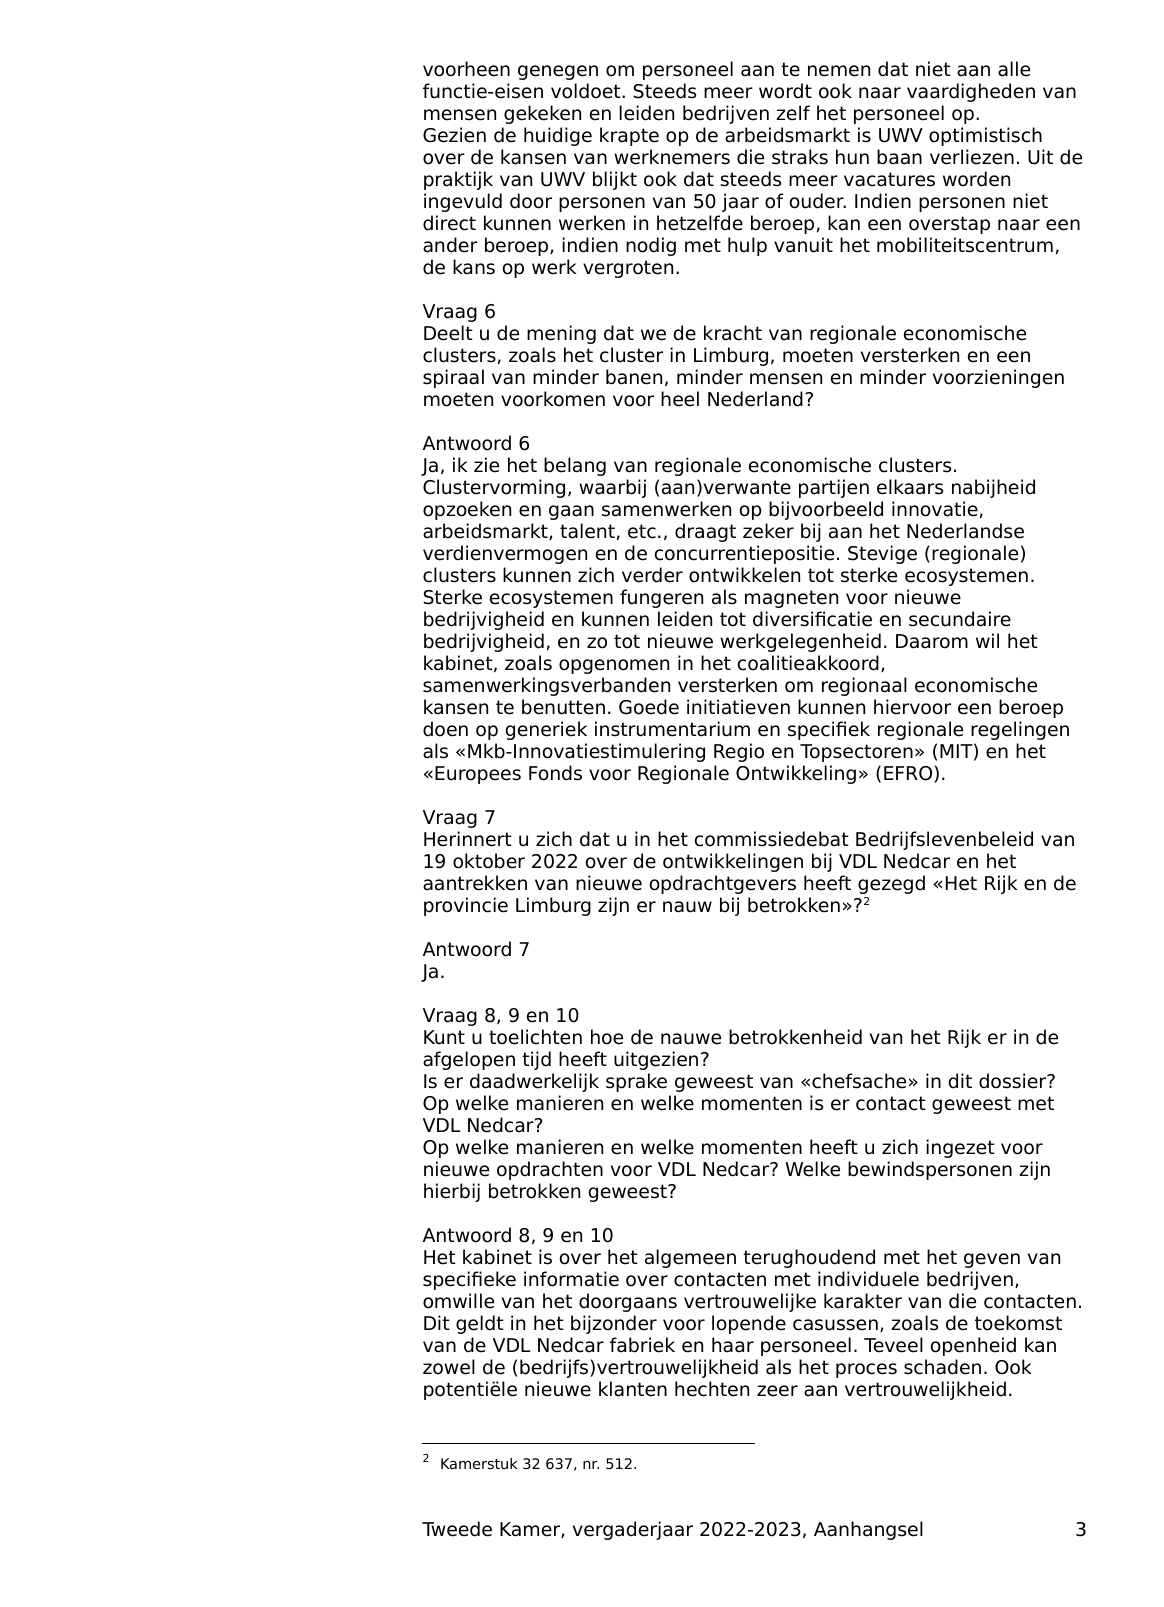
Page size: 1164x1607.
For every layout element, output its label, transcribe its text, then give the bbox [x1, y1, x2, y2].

text Herinnert u zich dat u in het commissiedebat Bedrijfslevenbeleid van 19 oktober 2022 over de ontwikkelingen bij VDL Nedcar en het aantrekken van nieuwe opdrachtgevers heeft gezegd «Het Rijk en de provincie Limburg zijn er nauw bij betrokken»? [422, 829, 1087, 917]
text Het kabinet is over het algemeen terughoudend met het geven van specifieke informatie over contacten met individuele bedrijven, omwille van het doorgaans vertrouwelijke karakter van die contacten. Dit geldt in het bijzonder voor lopende casussen, zoals de toekomst van de VDL Nedcar fabriek en haar personeel. Teveel openheid kan zowel de (bedrijfs)vertrouwelijkheid als het proces schaden. Ook potentiële nieuwe klanten hechten zeer aan vertrouwelijkheid. [422, 1247, 1087, 1401]
text Is er daadwerkelijk sprake geweest van «chefsache» in dit dossier? Op welke manieren en welke momenten is er contact geweest met VDL Nedcar? [422, 1071, 1087, 1137]
text Antwoord 6 [422, 433, 1087, 455]
text voorheen genegen om personeel aan te nemen dat niet aan alle functie-eisen voldoet. Steeds meer wordt ook naar vaardigheden van mensen gekeken en leiden bedrijven zelf het personeel op. [422, 59, 1087, 125]
text Vraag 8, 9 en 10 [422, 1005, 1087, 1027]
text Ja, ik zie het belang van regionale economische clusters. Clustervorming, waarbij (aan)verwante partijen elkaars nabijheid opzoeken en gaan samenwerken op bijvoorbeeld innovatie, arbeidsmarkt, talent, etc., draagt zeker bij aan het Nederlandse verdienvermogen en de concurrentiepositie. Stevige (regionale) clusters kunnen zich verder ontwikkelen tot sterke ecosystemen. Sterke ecosystemen fungeren als magneten voor nieuwe bedrijvigheid en kunnen leiden tot diversificatie en secundaire bedrijvigheid, en zo tot nieuwe werkgelegenheid. Daarom wil het kabinet, zoals opgenomen in het coalitieakkoord, samenwerkingsverbanden versterken om regionaal economische kansen te benutten. Goede initiatieven kunnen hiervoor een beroep doen op generiek instrumentarium en specifiek regionale regelingen als «Mkb-Innovatiestimulering Regio en Topsectoren» (MIT) en het «Europees Fonds voor Regionale Ontwikkeling» (EFRO). [422, 455, 1087, 785]
text Antwoord 8, 9 en 10 [422, 1225, 1087, 1247]
text Op welke manieren en welke momenten heeft u zich ingezet voor nieuwe opdrachten voor VDL Nedcar? Welke bewindspersonen zijn hierbij betrokken geweest? [422, 1137, 1087, 1203]
text Kamerstuk 32 637, nr. 512. [422, 1452, 1087, 1474]
text Vraag 7 [422, 807, 1087, 829]
text Vraag 6 [422, 301, 1087, 323]
text Kunt u toelichten hoe de nauwe betrokkenheid van het Rijk er in de afgelopen tijd heeft uitgezien? [422, 1027, 1087, 1071]
text Ja. [422, 961, 1087, 983]
text Antwoord 7 [422, 939, 1087, 961]
text Gezien de huidige krapte op de arbeidsmarkt is UWV optimistisch over de kansen van werknemers die straks hun baan verliezen. Uit de praktijk van UWV blijkt ook dat steeds meer vacatures worden ingevuld door personen van 50 jaar of ouder. Indien personen niet direct kunnen werken in hetzelfde beroep, kan een overstap naar een ander beroep, indien nodig met hulp vanuit het mobiliteitscentrum, de kans op werk vergroten. [422, 125, 1087, 279]
text Deelt u de mening dat we de kracht van regionale economische clusters, zoals het cluster in Limburg, moeten versterken en een spiraal van minder banen, minder mensen en minder voorzieningen moeten voorkomen voor heel Nederland? [422, 323, 1087, 411]
